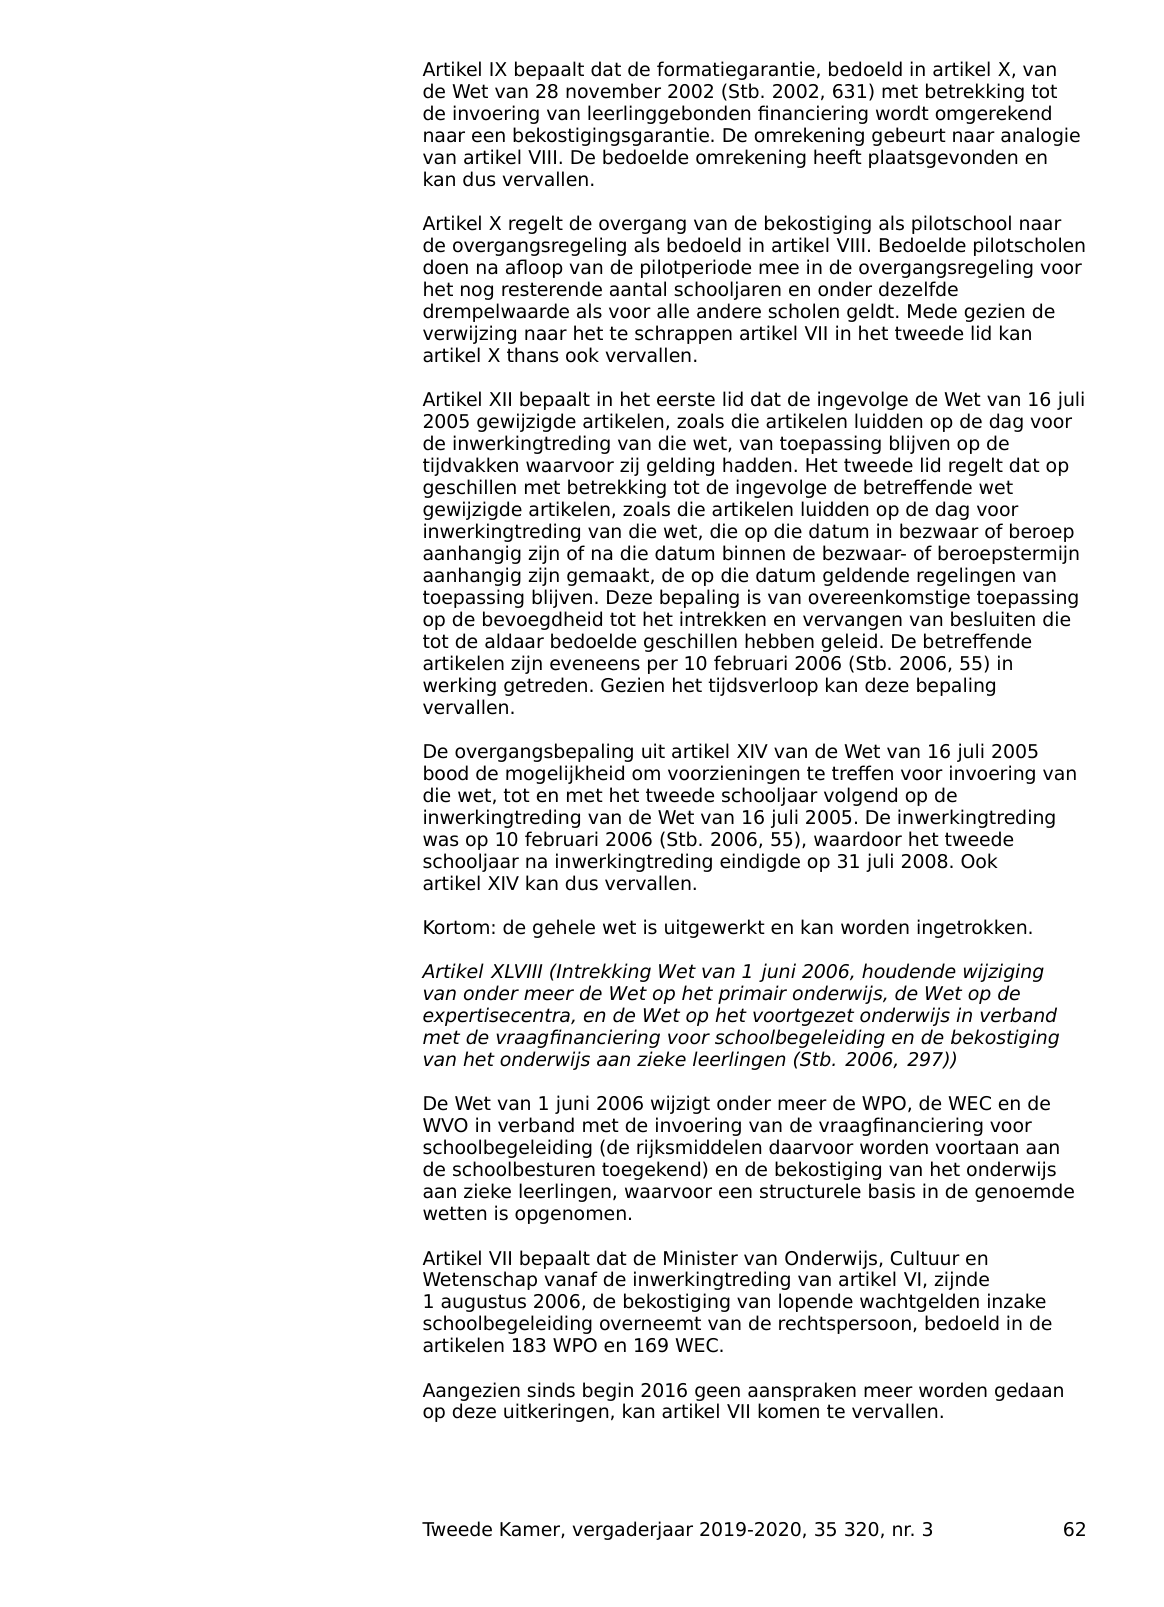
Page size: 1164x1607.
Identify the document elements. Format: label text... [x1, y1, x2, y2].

text Artikel XII bepaalt in het eerste lid dat de ingevolge de Wet van 16 juli 2005 gewijzigde artikelen, zoals die artikelen luidden op de dag voor de inwerkingtreding van die wet, van toepassing blijven op de tijdvakken waarvoor zij gelding hadden. Het tweede lid regelt dat op geschillen met betrekking tot de ingevolge de betreffende wet gewijzigde artikelen, zoals die artikelen luidden op de dag voor inwerkingtreding van die wet, die op die datum in bezwaar of beroep aanhangig zijn of na die datum binnen de bezwaar- of beroepstermijn aanhangig zijn gemaakt, de op die datum geldende regelingen van toepassing blijven. Deze bepaling is van overeenkomstige toepassing op de bevoegdheid tot het intrekken en vervangen van besluiten die tot de aldaar bedoelde geschillen hebben geleid. De betreffende artikelen zijn eveneens per 10 februari 2006 (Stb. 2006, 55) in werking getreden. Gezien het tijdsverloop kan deze bepaling vervallen. [422, 389, 1087, 719]
text De Wet van 1 juni 2006 wijzigt onder meer de WPO, de WEC en de WVO in verband met de invoering van de vraagfinanciering voor schoolbegeleiding (de rijksmiddelen daarvoor worden voortaan aan de schoolbesturen toegekend) en de bekostiging van het onderwijs aan zieke leerlingen, waarvoor een structurele basis in de genoemde wetten is opgenomen. [422, 1093, 1087, 1225]
subtitle Artikel XLVIII (Intrekking Wet van 1 juni 2006, houdende wijziging van onder meer de Wet op het primair onderwijs, de Wet op de expertisecentra, en de Wet op het voortgezet onderwijs in verband met de vraagfinanciering voor schoolbegeleiding en de bekostiging van het onderwijs aan zieke leerlingen (Stb. 2006, 297)) [422, 961, 1087, 1071]
text Kortom: de gehele wet is uitgewerkt en kan worden ingetrokken. [422, 917, 1087, 939]
text Aangezien sinds begin 2016 geen aanspraken meer worden gedaan op deze uitkeringen, kan artikel VII komen te vervallen. [422, 1379, 1087, 1423]
text Artikel X regelt de overgang van de bekostiging als pilotschool naar de overgangsregeling als bedoeld in artikel VIII. Bedoelde pilotscholen doen na afloop van de pilotperiode mee in de overgangsregeling voor het nog resterende aantal schooljaren en onder dezelfde drempelwaarde als voor alle andere scholen geldt. Mede gezien de verwijzing naar het te schrappen artikel VII in het tweede lid kan artikel X thans ook vervallen. [422, 213, 1087, 367]
text De overgangsbepaling uit artikel XIV van de Wet van 16 juli 2005 bood de mogelijkheid om voorzieningen te treffen voor invoering van die wet, tot en met het tweede schooljaar volgend op de inwerkingtreding van de Wet van 16 juli 2005. De inwerkingtreding was op 10 februari 2006 (Stb. 2006, 55), waardoor het tweede schooljaar na inwerkingtreding eindigde op 31 juli 2008. Ook artikel XIV kan dus vervallen. [422, 741, 1087, 895]
text Artikel IX bepaalt dat de formatiegarantie, bedoeld in artikel X, van de Wet van 28 november 2002 (Stb. 2002, 631) met betrekking tot de invoering van leerlinggebonden financiering wordt omgerekend naar een bekostigingsgarantie. De omrekening gebeurt naar analogie van artikel VIII. De bedoelde omrekening heeft plaatsgevonden en kan dus vervallen. [422, 59, 1087, 191]
text Artikel VII bepaalt dat de Minister van Onderwijs, Cultuur en Wetenschap vanaf de inwerkingtreding van artikel VI, zijnde 1 augustus 2006, de bekostiging van lopende wachtgelden inzake schoolbegeleiding overneemt van de rechtspersoon, bedoeld in de artikelen 183 WPO en 169 WEC. [422, 1247, 1087, 1357]
